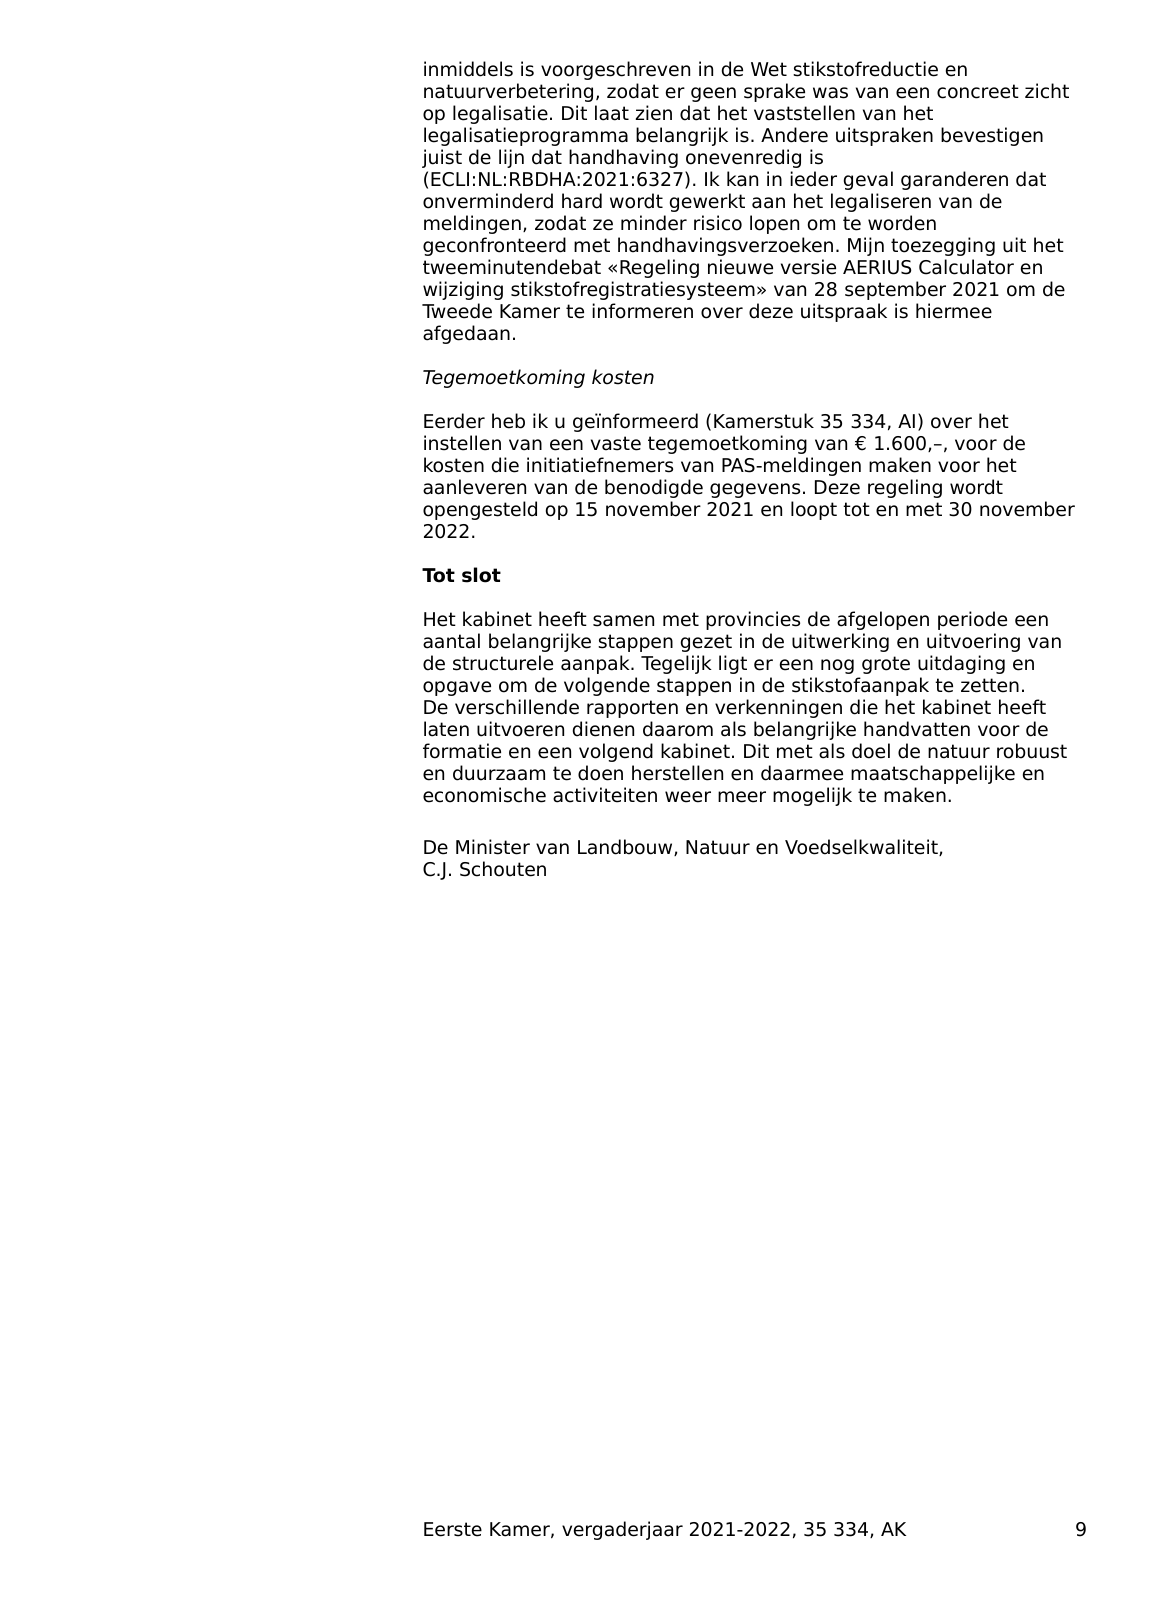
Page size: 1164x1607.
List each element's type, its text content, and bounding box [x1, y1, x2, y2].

text inmiddels is voorgeschreven in de Wet stikstofreductie en natuurverbetering, zodat er geen sprake was van een concreet zicht op legalisatie. Dit laat zien dat het vaststellen van het legalisatieprogramma belangrijk is. Andere uitspraken bevestigen juist de lijn dat handhaving onevenredig is (ECLI:NL:RBDHA:2021:6327). Ik kan in ieder geval garanderen dat onverminderd hard wordt gewerkt aan het legaliseren van de meldingen, zodat ze minder risico lopen om te worden geconfronteerd met handhavingsverzoeken. Mijn toezegging uit het tweeminutendebat «Regeling nieuwe versie AERIUS Calculator en wijziging stikstofregistratiesysteem» van 28 september 2021 om de Tweede Kamer te informeren over deze uitspraak is hiermee afgedaan. [422, 59, 1087, 345]
text Het kabinet heeft samen met provincies de afgelopen periode een aantal belangrijke stappen gezet in de uitwerking en uitvoering van de structurele aanpak. Tegelijk ligt er een nog grote uitdaging en opgave om de volgende stappen in de stikstofaanpak te zetten. [422, 609, 1087, 697]
text De verschillende rapporten en verkenningen die het kabinet heeft laten uitvoeren dienen daarom als belangrijke handvatten voor de formatie en een volgend kabinet. Dit met als doel de natuur robuust en duurzaam te doen herstellen en daarmee maatschappelijke en economische activiteiten weer meer mogelijk te maken. [422, 697, 1087, 807]
subtitle Tot slot [422, 565, 1087, 587]
subtitle Tegemoetkoming kosten [422, 367, 1087, 389]
text Eerder heb ik u geïnformeerd (Kamerstuk 35 334, AI) over het instellen van een vaste tegemoetkoming van € 1.600,–, voor de kosten die initiatiefnemers van PAS-meldingen maken voor het aanleveren van de benodigde gegevens. Deze regeling wordt opengesteld op 15 november 2021 en loopt tot en met 30 november 2022. [422, 411, 1087, 543]
text De Minister van Landbouw, Natuur en Voedselkwaliteit, C.J. Schouten [422, 837, 1087, 881]
